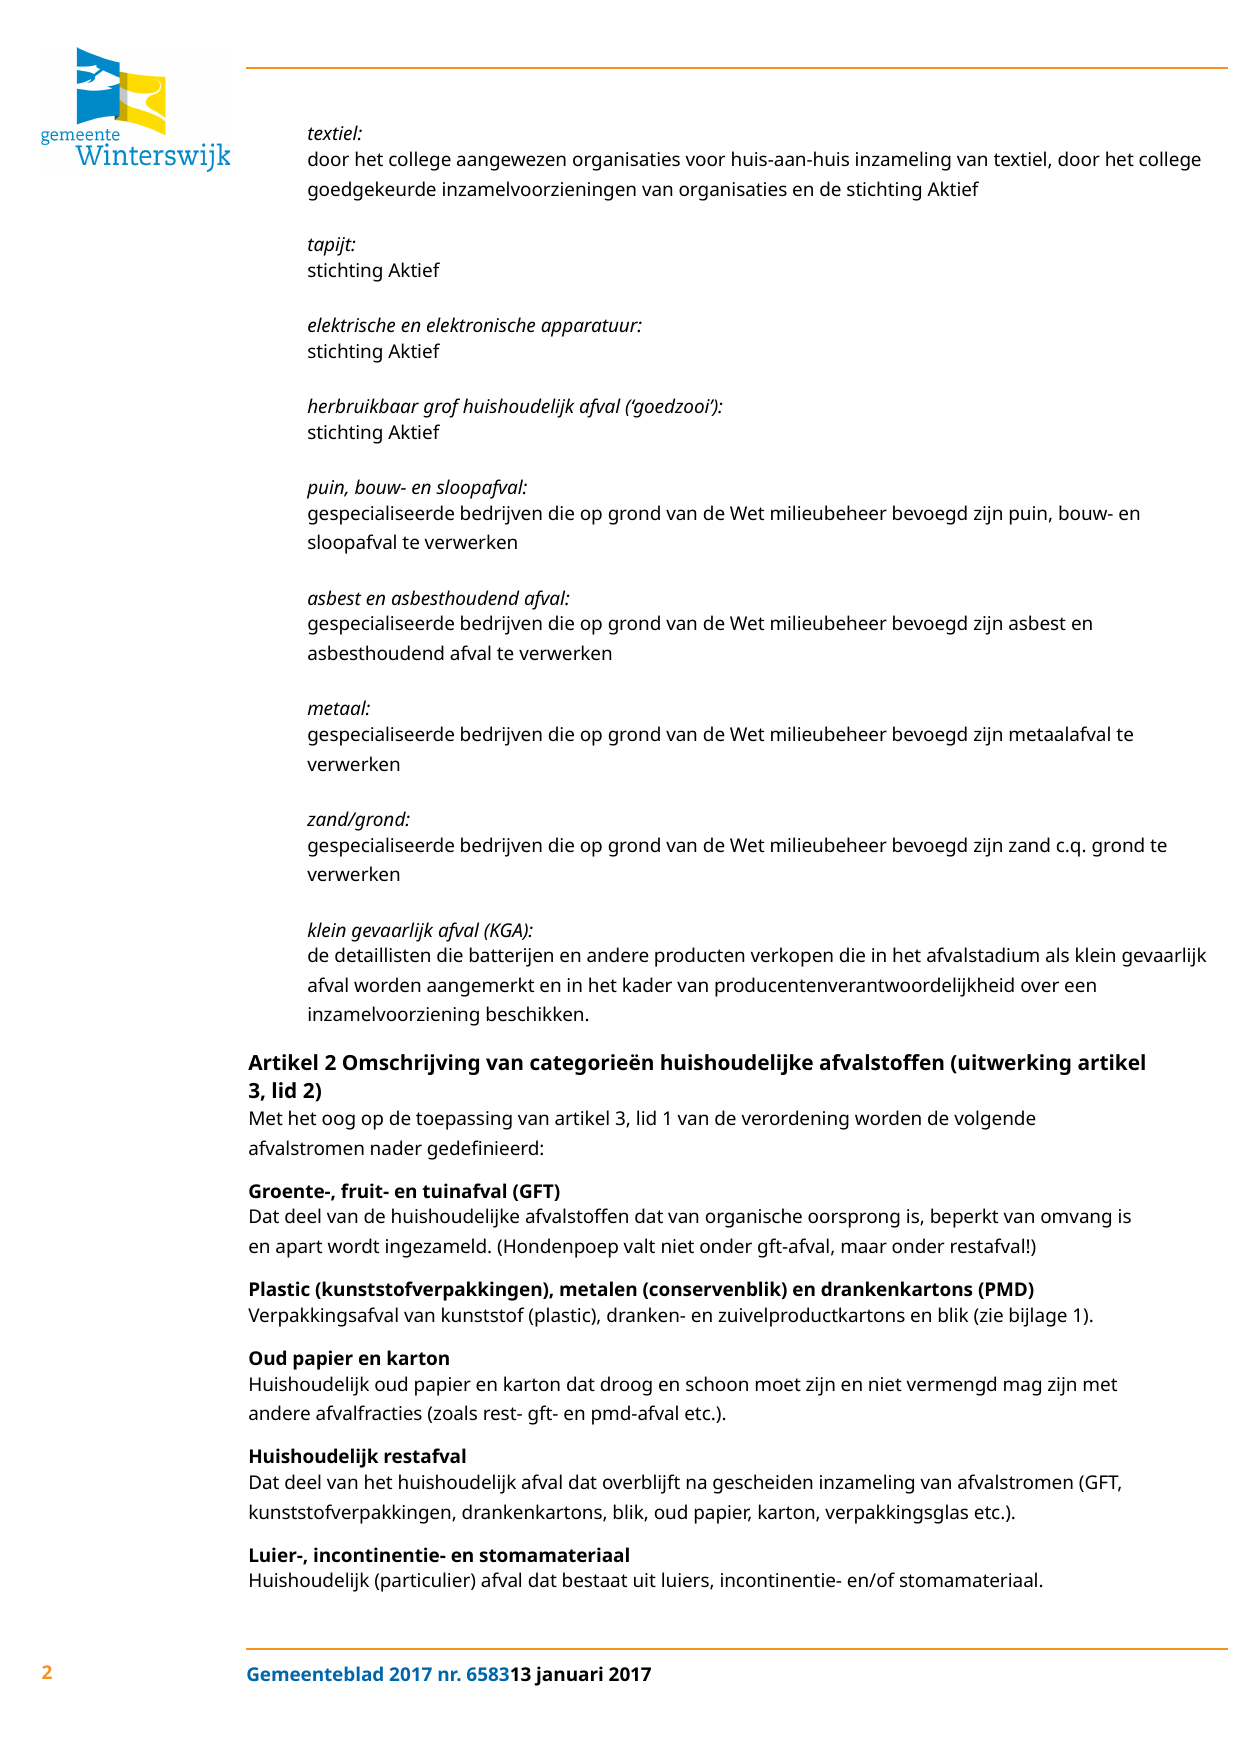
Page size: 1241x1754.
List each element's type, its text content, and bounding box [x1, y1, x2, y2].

list door het college aangewezen organisaties voor huis-aan-huis inzameling van textiel, door het college goedgekeurde inzamelvoorzieningen van organisaties en de stichting Aktief [307, 146, 1207, 202]
list tapijt: [307, 231, 1207, 257]
list de detaillisten die batterijen en andere producten verkopen die in het afvalstadium als klein gevaarlijk afval worden aangemerkt en in het kader van producentenverantwoordelijkheid over een inzamelvoorziening beschikken. [307, 942, 1207, 1027]
text Verpakkingsafval van kunststof (plastic), dranken- en zuivelproductkartons en blik (zie bijlage 1). [248, 1302, 1152, 1328]
list herbruikbaar grof huishoudelijk afval (‘goedzooi’): [307, 393, 1207, 419]
picture [225, 153, 231, 162]
picture [41, 47, 231, 172]
list gespecialiseerde bedrijven die op grond van de Wet milieubeheer bevoegd zijn puin, bouw- en sloopafval te verwerken [307, 500, 1207, 555]
text Luier-, incontinentie- en stomamateriaal [248, 1542, 1152, 1568]
text Oud papier en karton [248, 1345, 1152, 1371]
list gespecialiseerde bedrijven die op grond van de Wet milieubeheer bevoegd zijn zand c.q. grond te verwerken [307, 832, 1207, 887]
list klein gevaarlijk afval (KGA): [307, 917, 1207, 942]
text Dat deel van het huishoudelijk afval dat overblijft na gescheiden inzameling van afvalstromen (GFT, kunststofverpakkingen, drankenkartons, blik, oud papier, karton, verpakkingsglas etc.). [248, 1469, 1152, 1524]
list stichting Aktief [307, 419, 1207, 445]
list stichting Aktief [307, 257, 1207, 283]
text Groente-, fruit- en tuinafval (GFT) [248, 1178, 1152, 1203]
list textiel: [307, 121, 1207, 146]
list gespecialiseerde bedrijven die op grond van de Wet milieubeheer bevoegd zijn metaalafval te verwerken [307, 721, 1207, 777]
list elektrische en elektronische apparatuur: [307, 312, 1207, 338]
list metaal: [307, 696, 1207, 721]
text Plastic (kunststofverpakkingen), metalen (conservenblik) en drankenkartons (PMD) [248, 1276, 1152, 1302]
list gespecialiseerde bedrijven die op grond van de Wet milieubeheer bevoegd zijn asbest en asbesthoudend afval te verwerken [307, 611, 1207, 666]
list zand/grond: [307, 806, 1207, 832]
text Dat deel van de huishoudelijke afvalstoffen dat van organische oorsprong is, beperkt van omvang is en apart wordt ingezameld. (Hondenpoep valt niet onder gft-afval, maar onder restafval!) [248, 1203, 1152, 1259]
list puin, bouw- en sloopafval: [307, 474, 1207, 500]
text Huishoudelijk restafval [248, 1443, 1152, 1469]
text Huishoudelijk (particulier) afval dat bestaat uit luiers, incontinentie- en/of stomamateriaal. [248, 1568, 1152, 1593]
text Artikel 2 Omschrijving van categorieën huishoudelijke afvalstoffen (uitwerking artikel 3, lid 2) [248, 1048, 1152, 1105]
list stichting Aktief [307, 338, 1207, 364]
list asbest en asbesthoudend afval: [307, 585, 1207, 611]
text Huishoudelijk oud papier en karton dat droog en schoon moet zijn en niet vermengd mag zijn met andere afvalfracties (zoals rest- gft- en pmd-afval etc.). [248, 1371, 1152, 1426]
text Met het oog op de toepassing van artikel 3, lid 1 van de verordening worden de volgende afvalstromen nader gedefinieerd: [248, 1105, 1152, 1160]
